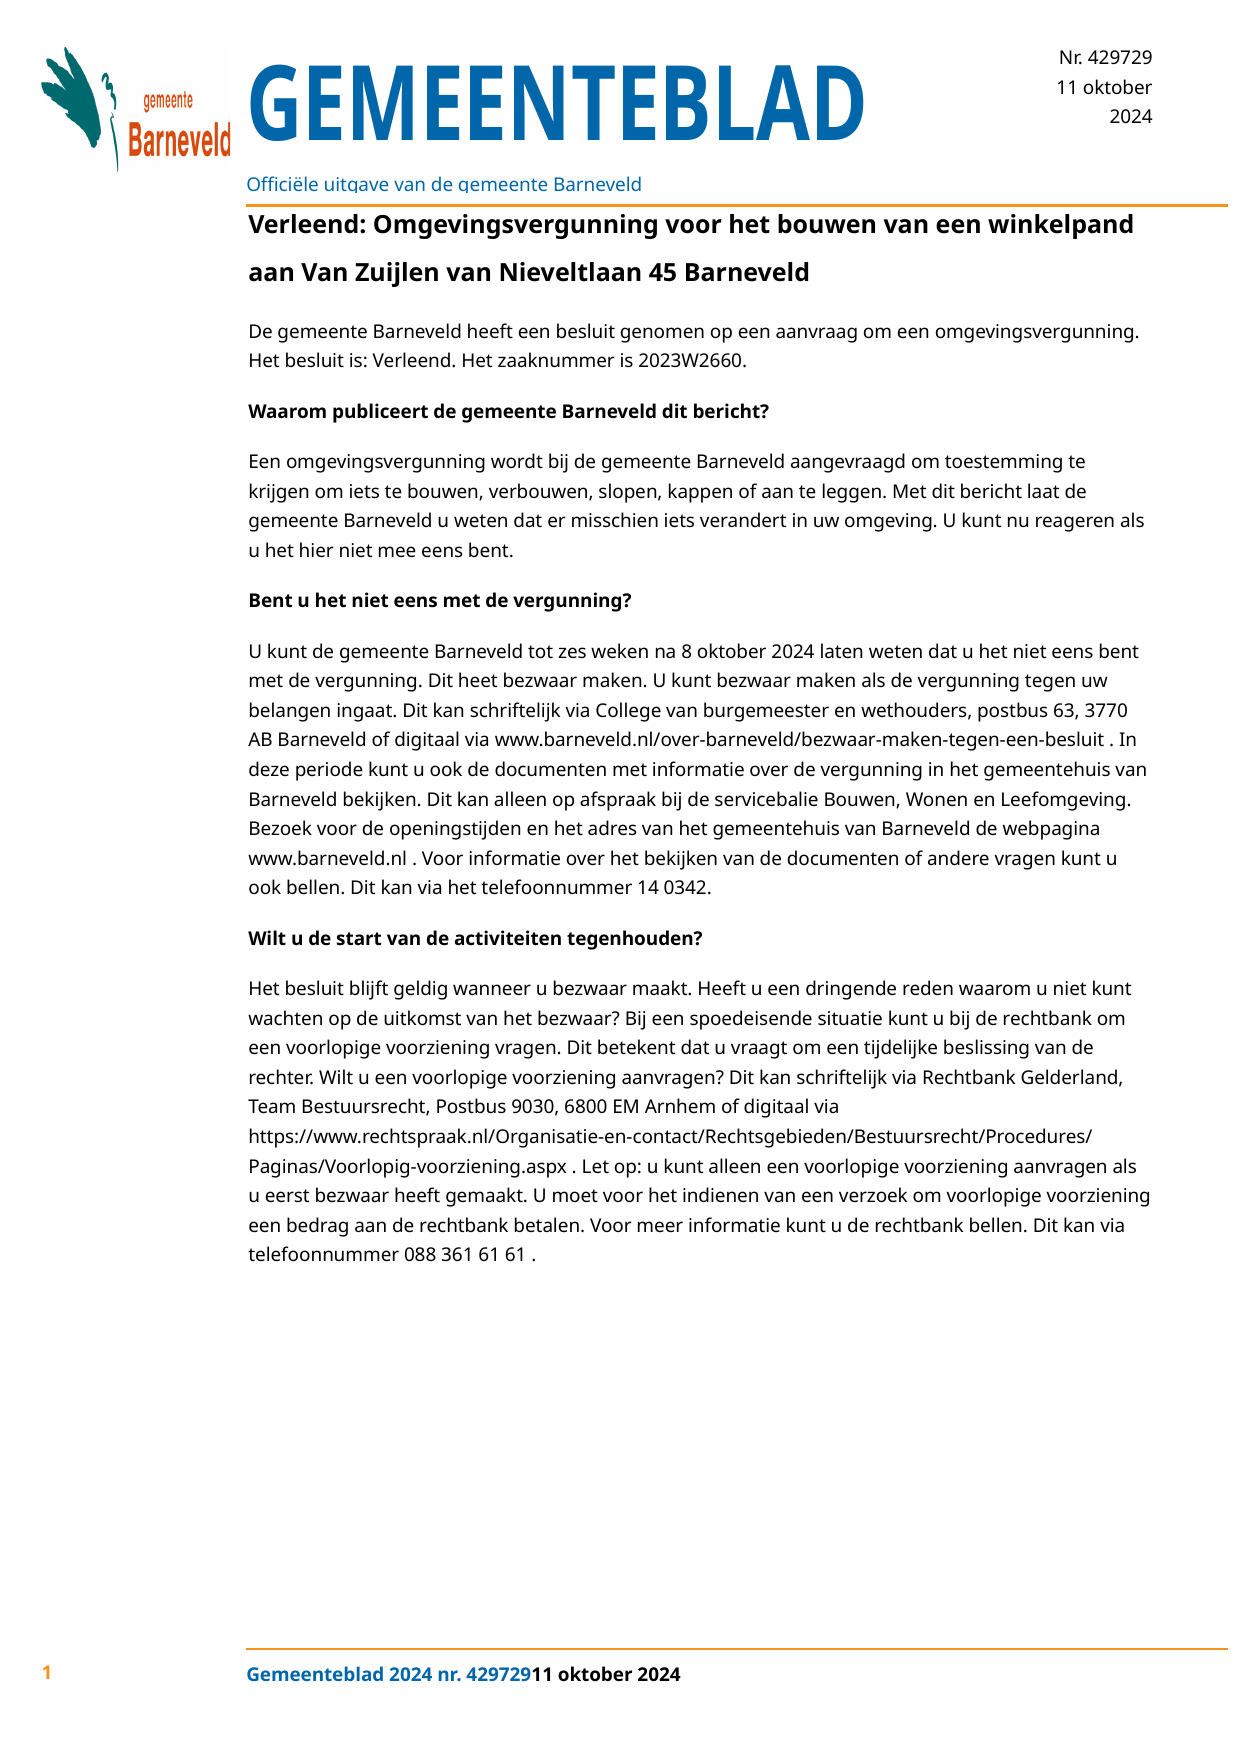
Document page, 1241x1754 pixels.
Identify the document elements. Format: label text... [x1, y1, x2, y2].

text U kunt de gemeente Barneveld tot zes weken na 8 oktober 2024 laten weten dat u het niet eens bent met de vergunning. Dit heet bezwaar maken. U kunt bezwaar maken als de vergunning tegen uw belangen ingaat. Dit kan schriftelijk via College van burgemeester en wethouders, postbus 63, 3770 AB Barneveld of digitaal via www.barneveld.nl/over-barneveld/bezwaar-maken-tegen-een-besluit . In deze periode kunt u ook de documenten met informatie over de vergunning in het gemeentehuis van Barneveld bekijken. Dit kan alleen op afspraak bij de servicebalie Bouwen, Wonen en Leefomgeving. Bezoek voor de openingstijden en het adres van het gemeentehuis van Barneveld de webpagina www.barneveld.nl . Voor informatie over het bekijken van de documenten of andere vragen kunt u ook bellen. Dit kan via het telefoonnummer 14 0342. [248, 638, 1152, 900]
text Bent u het niet eens met de vergunning? [248, 587, 1152, 613]
text Een omgevingsvergunning wordt bij de gemeente Barneveld aangevraagd om toestemming te krijgen om iets te bouwen, verbouwen, slopen, kappen of aan te leggen. Met dit bericht laat de gemeente Barneveld u weten dat er misschien iets verandert in uw omgeving. U kunt nu reageren als u het hier niet mee eens bent. [248, 448, 1152, 563]
text Het besluit blijft geldig wanneer u bezwaar maakt. Heeft u een dringende reden waarom u niet kunt wachten op de uitkomst van het bezwaar? Bij een spoedeisende situatie kunt u bij de rechtbank om een voorlopige voorziening vragen. Dit betekent dat u vraagt om een tijdelijke beslissing van de rechter. Wilt u een voorlopige voorziening aanvragen? Dit kan schriftelijk via Rechtbank Gelderland, Team Bestuursrecht, Postbus 9030, 6800 EM Arnhem of digitaal via https://www.rechtspraak.nl/Organisatie-en-contact/Rechtsgebieden/Bestuursrecht/Procedures/Paginas/Voorlopig-voorziening.aspx . Let op: u kunt alleen een voorlopige voorziening aanvragen als u eerst bezwaar heeft gemaakt. U moet voor het indienen van een verzoek om voorlopige voorziening een bedrag aan de rechtbank betalen. Voor meer informatie kunt u de rechtbank bellen. Dit kan via telefoonnummer 088 361 61 61 . [248, 975, 1152, 1267]
text Wilt u de start van de activiteiten tegenhouden? [248, 925, 1152, 951]
text De gemeente Barneveld heeft een besluit genomen op een aanvraag om een omgevingsvergunning. Het besluit is: Verleend. Het zaaknummer is 2023W2660. [248, 318, 1152, 373]
text Verleend: Omgevingsvergunning voor het bouwen van een winkelpand aan Van Zuijlen van Nieveltlaan 45 Barneveld [248, 207, 1152, 288]
picture [41, 47, 231, 172]
text Waarom publiceert de gemeente Barneveld dit bericht? [248, 398, 1152, 424]
